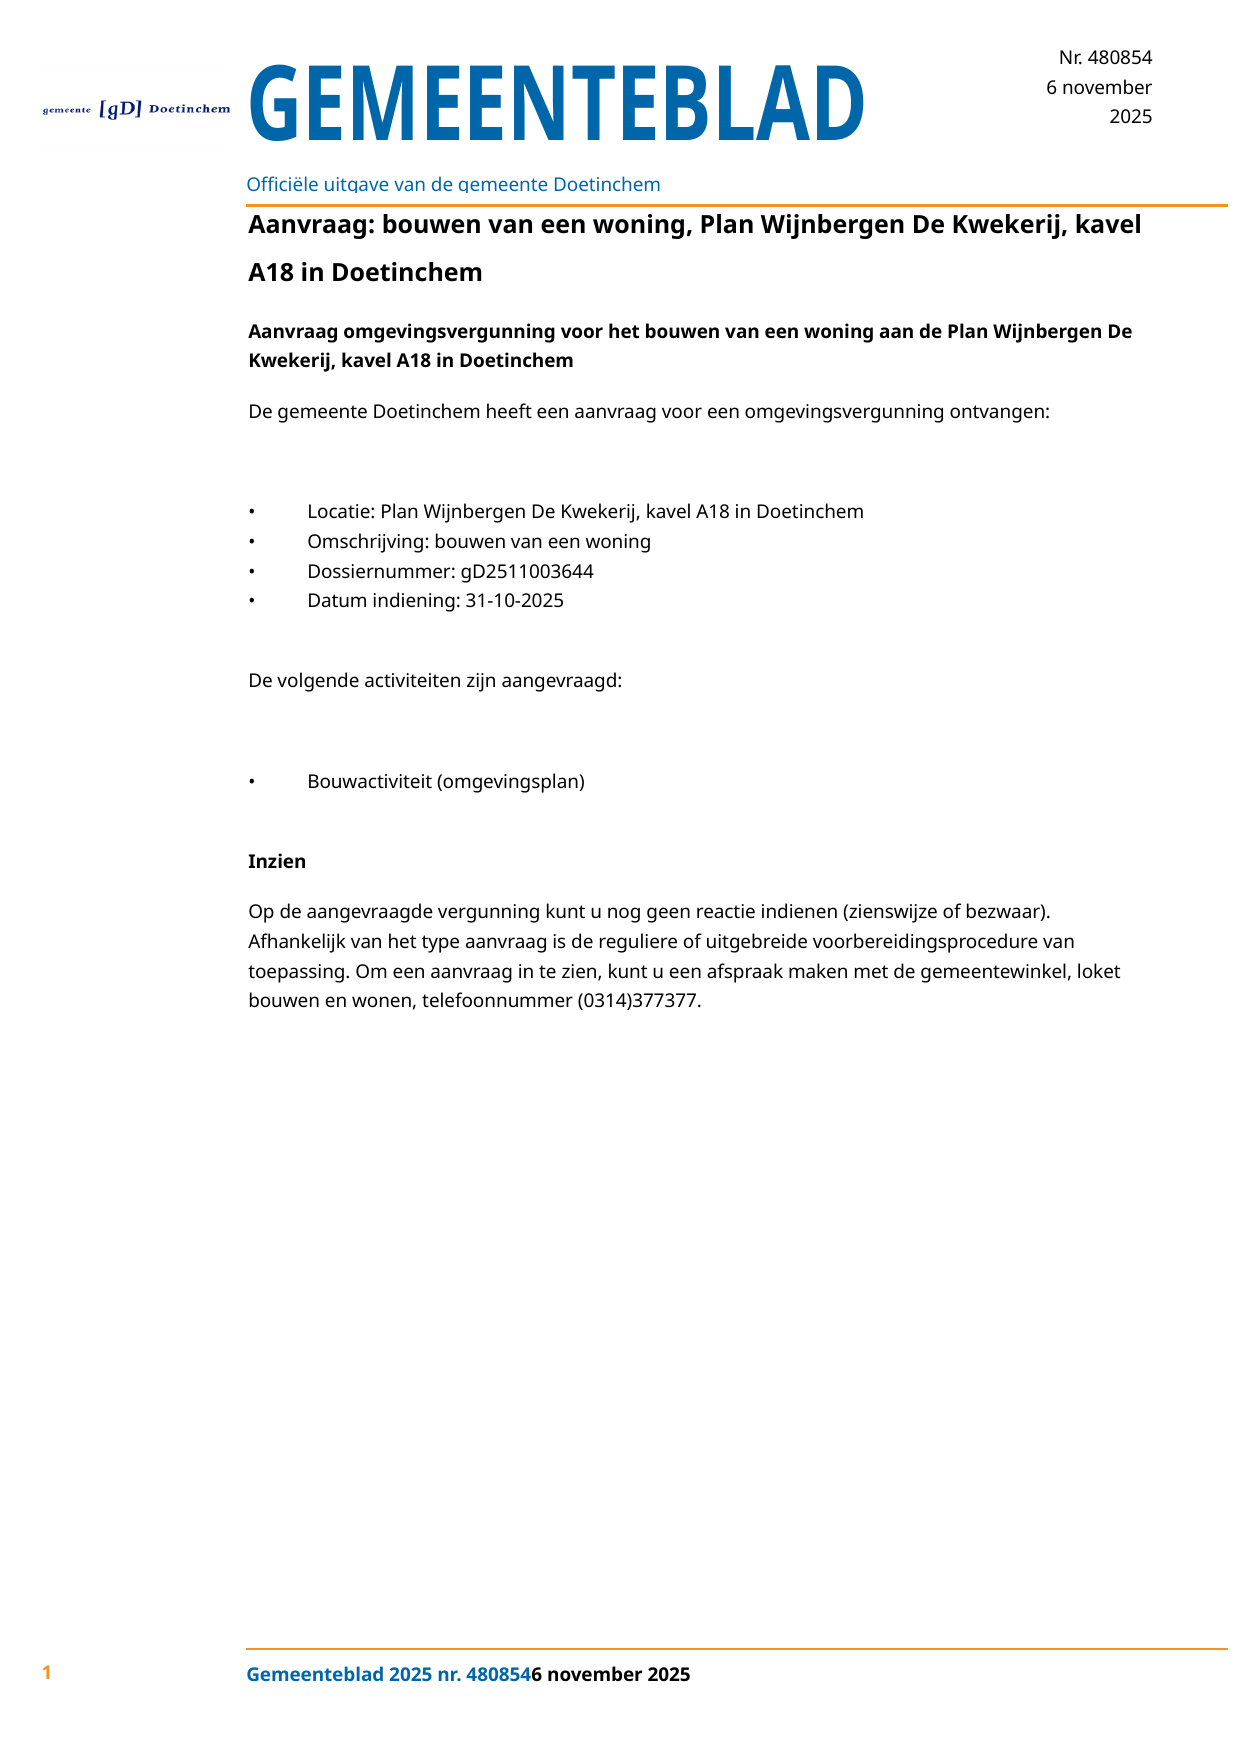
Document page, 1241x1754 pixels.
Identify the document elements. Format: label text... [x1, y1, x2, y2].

text Inzien [248, 848, 1152, 874]
list Locatie: Plan Wijnbergen De Kwekerij, kavel A18 in Doetinchem [248, 499, 1152, 524]
list Dossiernummer: gD2511003644 [248, 558, 1152, 584]
list Bouwactiviteit (omgevingsplan) [248, 768, 1152, 794]
text Aanvraag omgevingsvergunning voor het bouwen van een woning aan de Plan Wijnbergen De Kwekerij, kavel A18 in Doetinchem [248, 318, 1152, 373]
text Op de aangevraagde vergunning kunt u nog geen reactie indienen (zienswijze of bezwaar). Afhankelijk van het type aanvraag is de reguliere of uitgebreide voorbereidingsprocedure van toepassing. Om een aanvraag in te zien, kunt u een afspraak maken met de gemeentewinkel, loket bouwen en wonen, telefoonnummer (0314)377377. [248, 899, 1152, 1013]
list Omschrijving: bouwen van een woning [248, 528, 1152, 554]
picture [41, 47, 231, 172]
text De gemeente Doetinchem heeft een aanvraag voor een omgevingsvergunning ontvangen: [248, 398, 1152, 424]
text Aanvraag: bouwen van een woning, Plan Wijnbergen De Kwekerij, kavel A18 in Doetinchem [248, 207, 1152, 288]
text De volgende activiteiten zijn aangevraagd: [248, 667, 1152, 693]
list Datum indiening: 31-10-2025 [248, 587, 1152, 613]
